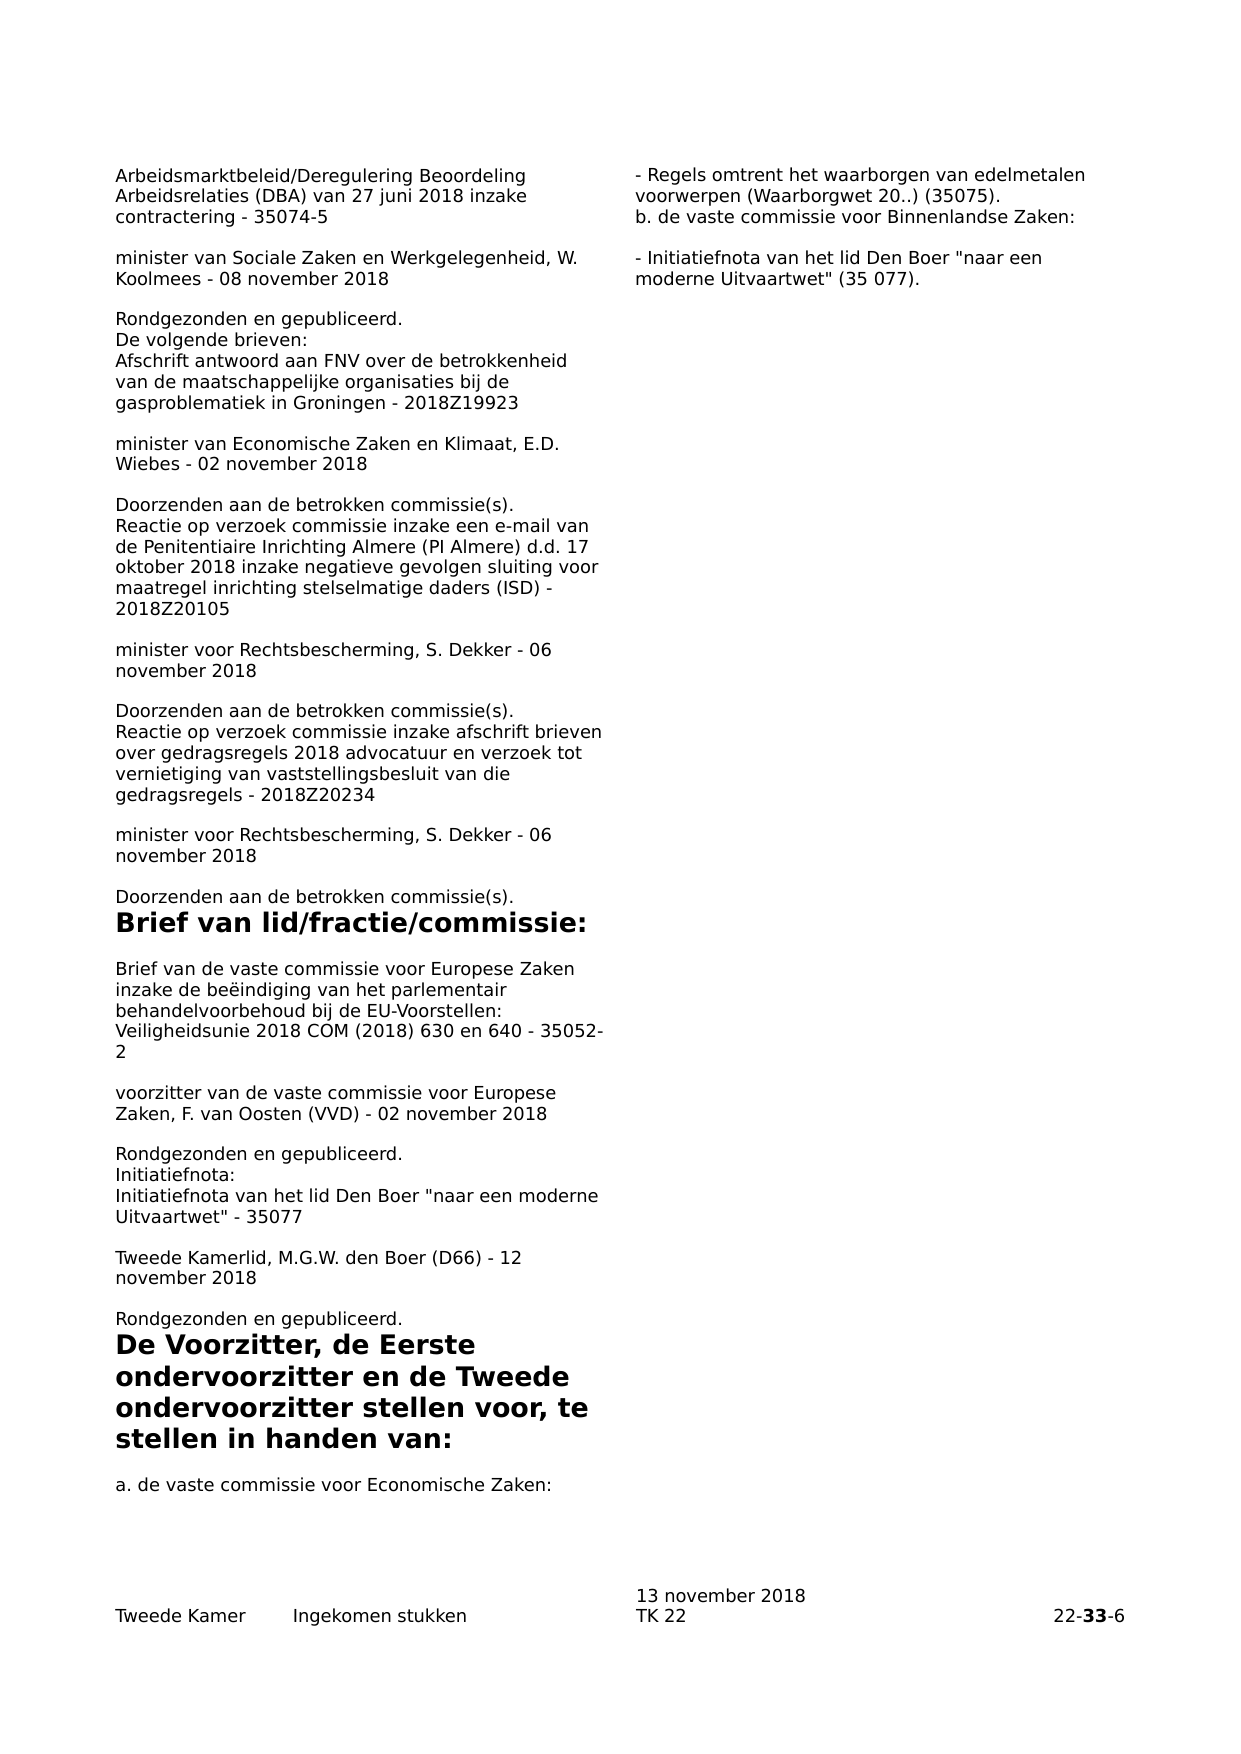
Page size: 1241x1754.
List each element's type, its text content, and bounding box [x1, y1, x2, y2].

text Rondgezonden en gepubliceerd. [115, 309, 605, 330]
text Arbeidsmarktbeleid/Deregulering Beoordeling Arbeidsrelaties (DBA) van 27 juni 2018 inzake contractering - 35074-5 [115, 165, 605, 228]
text voorzitter van de vaste commissie voor Europese Zaken, F. van Oosten (VVD) - 02 november 2018 [115, 1083, 605, 1124]
text Brief van de vaste commissie voor Europese Zaken inzake de beëindiging van het parlementair behandelvoorbehoud bij de EU-Voorstellen: Veiligheidsunie 2018 COM (2018) 630 en 640 - 35052-2 [115, 959, 605, 1063]
text Reactie op verzoek commissie inzake afschrift brieven over gedragsregels 2018 advocatuur en verzoek tot vernietiging van vaststellingsbesluit van die gedragsregels - 2018Z20234 [115, 722, 605, 805]
text - Regels omtrent het waarborgen van edelmetalen voorwerpen (Waarborgwet 20..) (35075). [635, 165, 1125, 207]
text minister voor Rechtsbescherming, S. Dekker - 06 november 2018 [115, 640, 605, 681]
text b. de vaste commissie voor Binnenlandse Zaken: [635, 207, 1125, 228]
text minister van Economische Zaken en Klimaat, E.D. Wiebes - 02 november 2018 [115, 433, 605, 475]
text Rondgezonden en gepubliceerd. [115, 1144, 605, 1165]
text De volgende brieven: [115, 330, 605, 351]
text Rondgezonden en gepubliceerd. [115, 1309, 605, 1330]
text Doorzenden aan de betrokken commissie(s). [115, 701, 605, 722]
title Brief van lid/fractie/commissie: [115, 907, 605, 939]
text Initiatiefnota van het lid Den Boer "naar een moderne Uitvaartwet" - 35077 [115, 1186, 605, 1227]
text minister van Sociale Zaken en Werkgelegenheid, W. Koolmees - 08 november 2018 [115, 248, 605, 289]
text Afschrift antwoord aan FNV over de betrokkenheid van de maatschappelijke organisaties bij de gasproblematiek in Groningen - 2018Z19923 [115, 351, 605, 413]
text Reactie op verzoek commissie inzake een e-mail van de Penitentiaire Inrichting Almere (PI Almere) d.d. 17 oktober 2018 inzake negatieve gevolgen sluiting voor maatregel inrichting stelselmatige daders (ISD) - 2018Z20105 [115, 516, 605, 620]
text Tweede Kamerlid, M.G.W. den Boer (D66) - 12 november 2018 [115, 1247, 605, 1289]
text minister voor Rechtsbescherming, S. Dekker - 06 november 2018 [115, 825, 605, 867]
text a. de vaste commissie voor Economische Zaken: [115, 1475, 605, 1496]
text - Initiatiefnota van het lid Den Boer "naar een moderne Uitvaartwet" (35 077). [635, 248, 1125, 289]
text Initiatiefnota: [115, 1165, 605, 1186]
text Doorzenden aan de betrokken commissie(s). [115, 887, 605, 907]
title De Voorzitter, de Eerste ondervoorzitter en de Tweede ondervoorzitter stellen voor, te stellen in handen van: [115, 1330, 605, 1455]
text Doorzenden aan de betrokken commissie(s). [115, 495, 605, 516]
